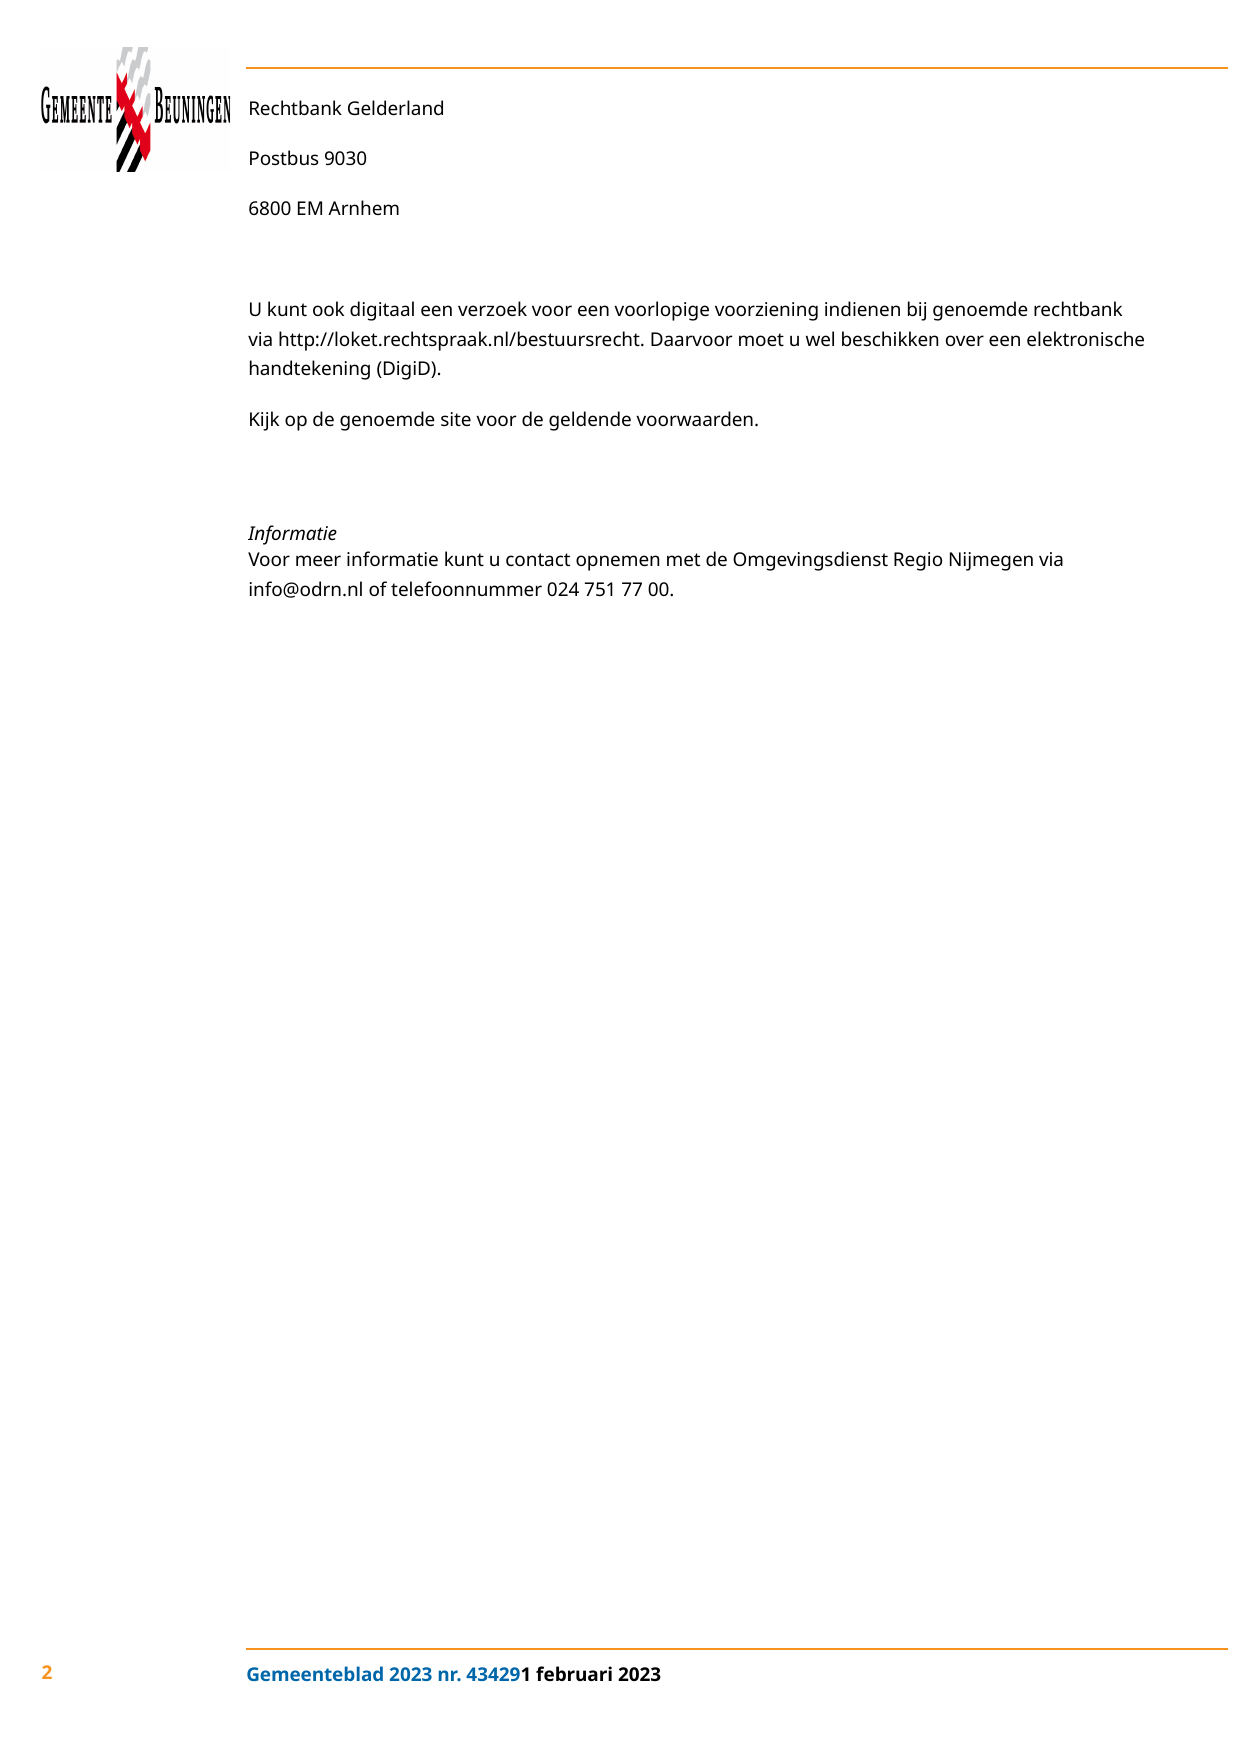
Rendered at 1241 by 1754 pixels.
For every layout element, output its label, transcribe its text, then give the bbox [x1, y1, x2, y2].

text Informatie [248, 520, 1152, 546]
text Postbus 9030 [248, 145, 1152, 171]
text Kijk op de genoemde site voor de geldende voorwaarden. [248, 406, 1152, 432]
text Rechtbank Gelderland [248, 95, 1152, 121]
text U kunt ook digitaal een verzoek voor een voorlopige voorziening indienen bij genoemde rechtbank via http://loket.rechtspraak.nl/bestuursrecht. Daarvoor moet u wel beschikken over een elektronische handtekening (DigiD). [248, 296, 1152, 381]
text 6800 EM Arnhem [248, 196, 1152, 221]
picture [41, 47, 231, 172]
text Voor meer informatie kunt u contact opnemen met de Omgevingsdienst Regio Nijmegen via info@odrn.nl of telefoonnummer 024 751 77 00. [248, 546, 1152, 601]
